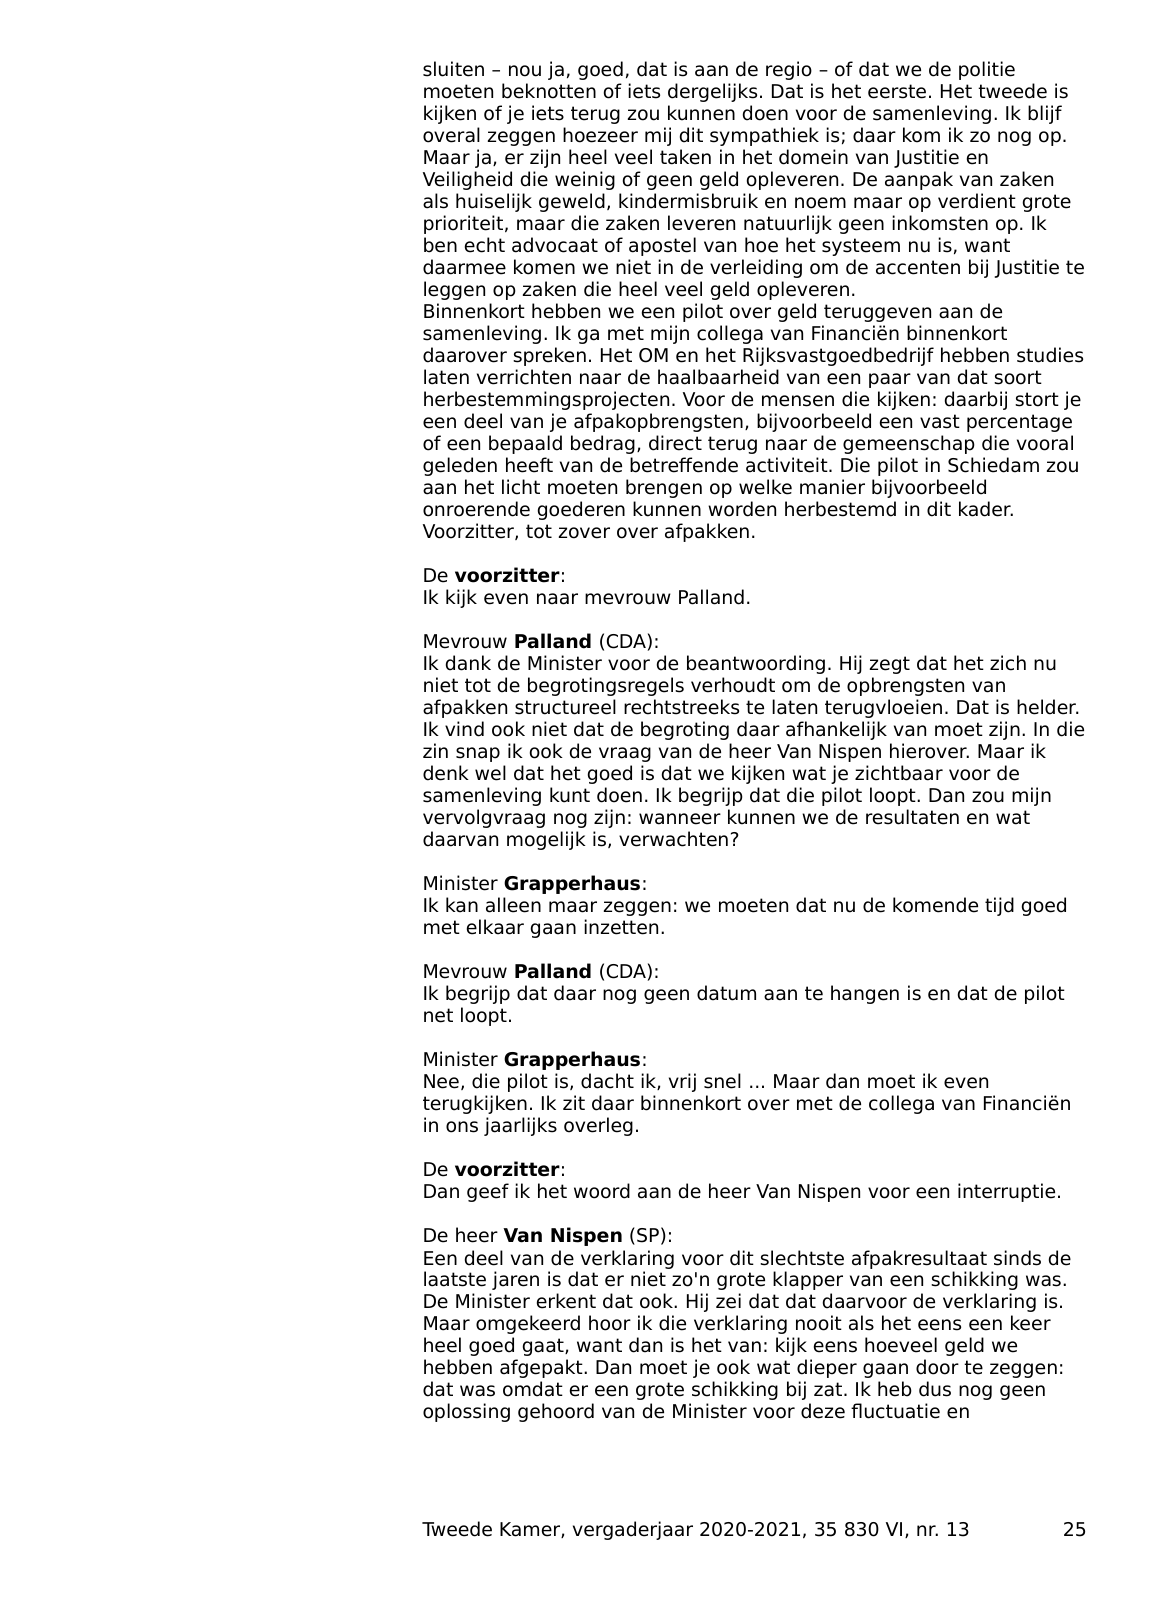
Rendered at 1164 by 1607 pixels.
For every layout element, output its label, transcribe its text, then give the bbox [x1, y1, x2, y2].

text Ik dank de Minister voor de beantwoording. Hij zegt dat het zich nu niet tot de begrotingsregels verhoudt om de opbrengsten van afpakken structureel rechtstreeks te laten terugvloeien. Dat is helder. Ik vind ook niet dat de begroting daar afhankelijk van moet zijn. In die zin snap ik ook de vraag van de heer Van Nispen hierover. Maar ik denk wel dat het goed is dat we kijken wat je zichtbaar voor de samenleving kunt doen. Ik begrijp dat die pilot loopt. Dan zou mijn vervolgvraag nog zijn: wanneer kunnen we de resultaten en wat daarvan mogelijk is, verwachten? [422, 653, 1087, 851]
text sluiten – nou ja, goed, dat is aan de regio – of dat we de politie moeten beknotten of iets dergelijks. Dat is het eerste. Het tweede is kijken of je iets terug zou kunnen doen voor de samenleving. Ik blijf overal zeggen hoezeer mij dit sympathiek is; daar kom ik zo nog op. Maar ja, er zijn heel veel taken in het domein van Justitie en Veiligheid die weinig of geen geld opleveren. De aanpak van zaken als huiselijk geweld, kindermisbruik en noem maar op verdient grote prioriteit, maar die zaken leveren natuurlijk geen inkomsten op. Ik ben echt advocaat of apostel van hoe het systeem nu is, want daarmee komen we niet in de verleiding om de accenten bij Justitie te leggen op zaken die heel veel geld opleveren. [422, 59, 1087, 301]
text Een deel van de verklaring voor dit slechtste afpakresultaat sinds de laatste jaren is dat er niet zo'n grote klapper van een schikking was. De Minister erkent dat ook. Hij zei dat dat daarvoor de verklaring is. Maar omgekeerd hoor ik die verklaring nooit als het eens een keer heel goed gaat, want dan is het van: kijk eens hoeveel geld we hebben afgepakt. Dan moet je ook wat dieper gaan door te zeggen: dat was omdat er een grote schikking bij zat. Ik heb dus nog geen oplossing gehoord van de Minister voor deze fluctuatie en [422, 1247, 1087, 1423]
text De voorzitter: [422, 565, 1087, 587]
text Binnenkort hebben we een pilot over geld teruggeven aan de samenleving. Ik ga met mijn collega van Financiën binnenkort daarover spreken. Het OM en het Rijksvastgoedbedrijf hebben studies laten verrichten naar de haalbaarheid van een paar van dat soort herbestemmingsprojecten. Voor de mensen die kijken: daarbij stort je een deel van je afpakopbrengsten, bijvoorbeeld een vast percentage of een bepaald bedrag, direct terug naar de gemeenschap die vooral geleden heeft van de betreffende activiteit. Die pilot in Schiedam zou aan het licht moeten brengen op welke manier bijvoorbeeld onroerende goederen kunnen worden herbestemd in dit kader. Voorzitter, tot zover over afpakken. [422, 301, 1087, 543]
text Minister Grapperhaus: [422, 1049, 1087, 1071]
text Ik kijk even naar mevrouw Palland. [422, 587, 1087, 609]
text Dan geef ik het woord aan de heer Van Nispen voor een interruptie. [422, 1181, 1087, 1203]
text Mevrouw Palland (CDA): [422, 961, 1087, 983]
text Minister Grapperhaus: [422, 873, 1087, 895]
text Ik kan alleen maar zeggen: we moeten dat nu de komende tijd goed met elkaar gaan inzetten. [422, 895, 1087, 939]
text Mevrouw Palland (CDA): [422, 631, 1087, 653]
text Nee, die pilot is, dacht ik, vrij snel ... Maar dan moet ik even terugkijken. Ik zit daar binnenkort over met de collega van Financiën in ons jaarlijks overleg. [422, 1071, 1087, 1137]
text De heer Van Nispen (SP): [422, 1225, 1087, 1247]
text De voorzitter: [422, 1159, 1087, 1181]
text Ik begrijp dat daar nog geen datum aan te hangen is en dat de pilot net loopt. [422, 983, 1087, 1027]
